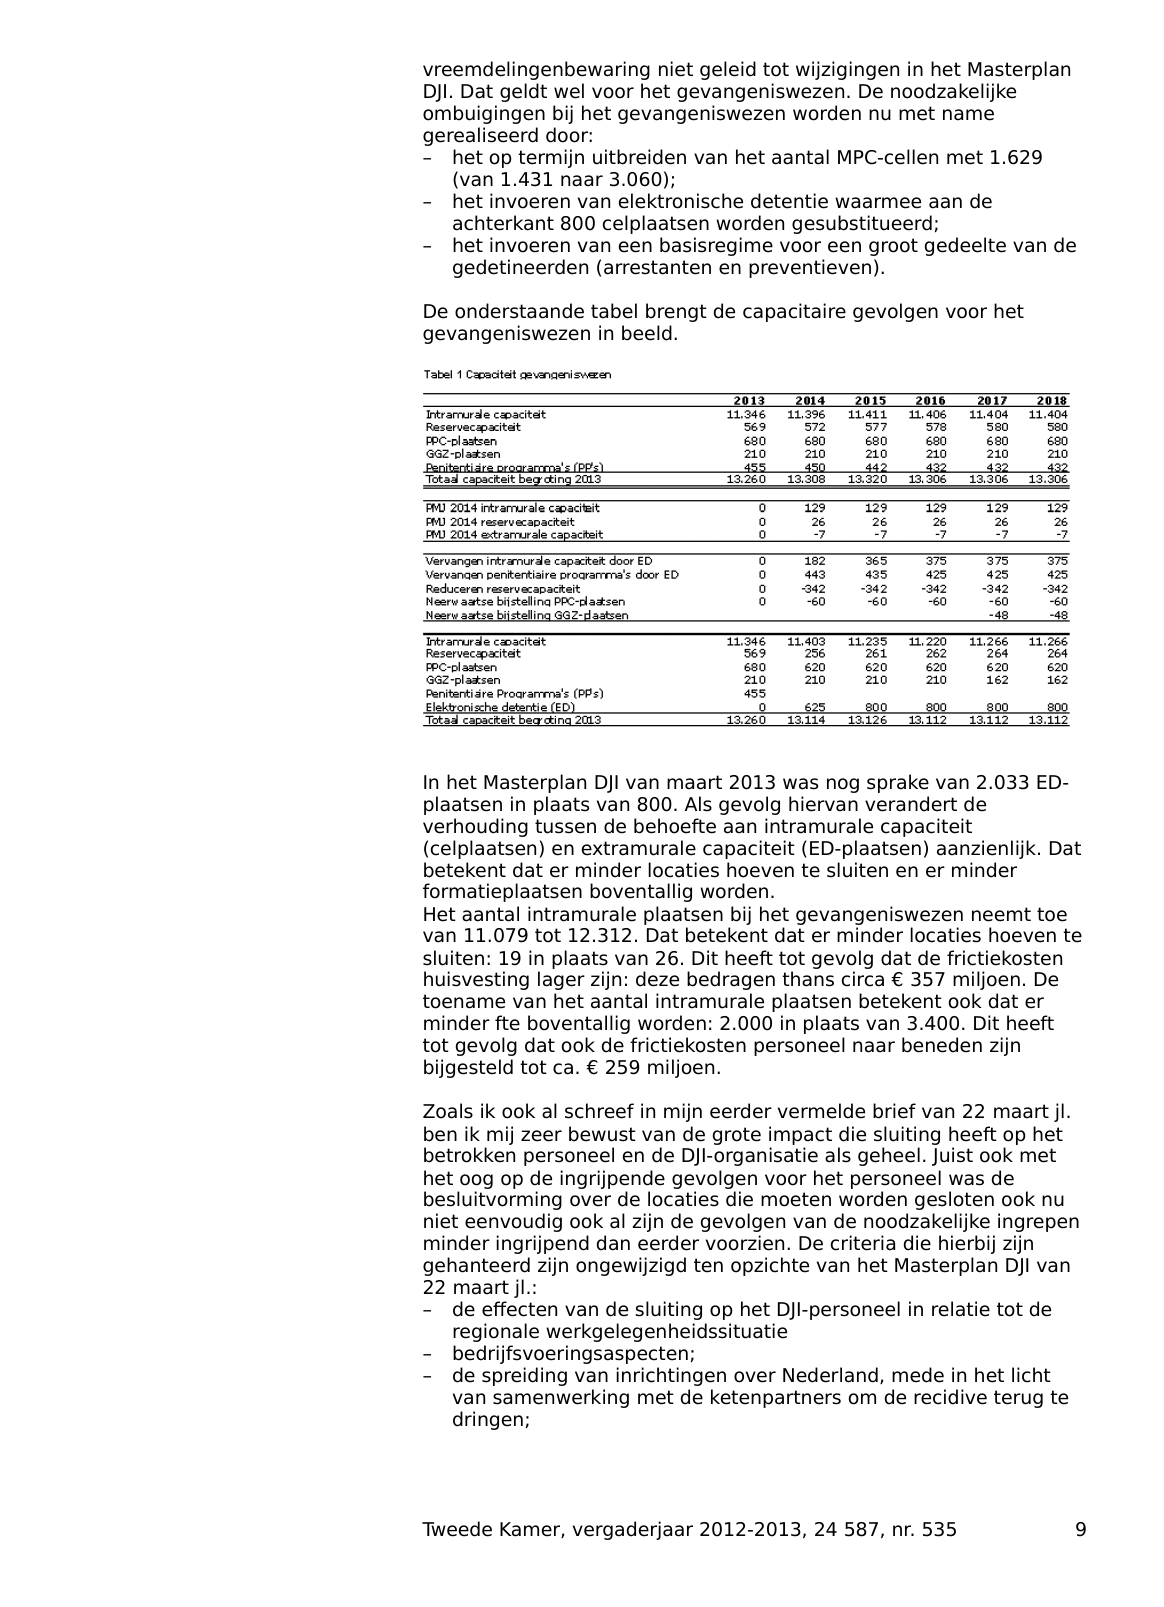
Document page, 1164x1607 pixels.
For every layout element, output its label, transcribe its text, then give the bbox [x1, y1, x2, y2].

text Het aantal intramurale plaatsen bij het gevangeniswezen neemt toe van 11.079 tot 12.312. Dat betekent dat er minder locaties hoeven te sluiten: 19 in plaats van 26. Dit heeft tot gevolg dat de frictiekosten huisvesting lager zijn: deze bedragen thans circa € 357 miljoen. De toename van het aantal intramurale plaatsen betekent ook dat er minder fte boventallig worden: 2.000 in plaats van 3.400. Dit heeft tot gevolg dat ook de frictiekosten personeel naar beneden zijn bijgesteld tot ca. € 259 miljoen. [422, 903, 1087, 1079]
text In het Masterplan DJI van maart 2013 was nog sprake van 2.033 ED-plaatsen in plaats van 800. Als gevolg hiervan verandert de verhouding tussen de behoefte aan intramurale capaciteit (celplaatsen) en extramurale capaciteit (ED-plaatsen) aanzienlijk. Dat betekent dat er minder locaties hoeven te sluiten en er minder formatieplaatsen boventallig worden. [422, 772, 1087, 903]
text De onderstaande tabel brengt de capacitaire gevolgen voor het gevangeniswezen in beeld. [422, 301, 1087, 345]
text Zoals ik ook al schreef in mijn eerder vermelde brief van 22 maart jl. ben ik mij zeer bewust van de grote impact die sluiting heeft op het betrokken personeel en de DJI-organisatie als geheel. Juist ook met het oog op de ingrijpende gevolgen voor het personeel was de besluitvorming over de locaties die moeten worden gesloten ook nu niet eenvoudig ook al zijn de gevolgen van de noodzakelijke ingrepen minder ingrijpend dan eerder voorzien. De criteria die hierbij zijn gehanteerd zijn ongewijzigd ten opzichte van het Masterplan DJI van 22 maart jl.: [422, 1101, 1087, 1299]
picture [422, 367, 1072, 728]
text – de effecten van de sluiting op het DJI-personeel in relatie tot de regionale werkgelegenheidssituatie [422, 1299, 1087, 1343]
text vreemdelingenbewaring niet geleid tot wijzigingen in het Masterplan DJI. Dat geldt wel voor het gevangeniswezen. De noodzakelijke ombuigingen bij het gevangeniswezen worden nu met name gerealiseerd door: [422, 59, 1087, 147]
text – het invoeren van elektronische detentie waarmee aan de achterkant 800 celplaatsen worden gesubstitueerd; [422, 191, 1087, 235]
text – de spreiding van inrichtingen over Nederland, mede in het licht van samenwerking met de ketenpartners om de recidive terug te dringen; [422, 1365, 1087, 1431]
text – bedrijfsvoeringsaspecten; [422, 1343, 1087, 1365]
text – het invoeren van een basisregime voor een groot gedeelte van de gedetineerden (arrestanten en preventieven). [422, 235, 1087, 279]
text – het op termijn uitbreiden van het aantal MPC-cellen met 1.629 (van 1.431 naar 3.060); [422, 147, 1087, 191]
